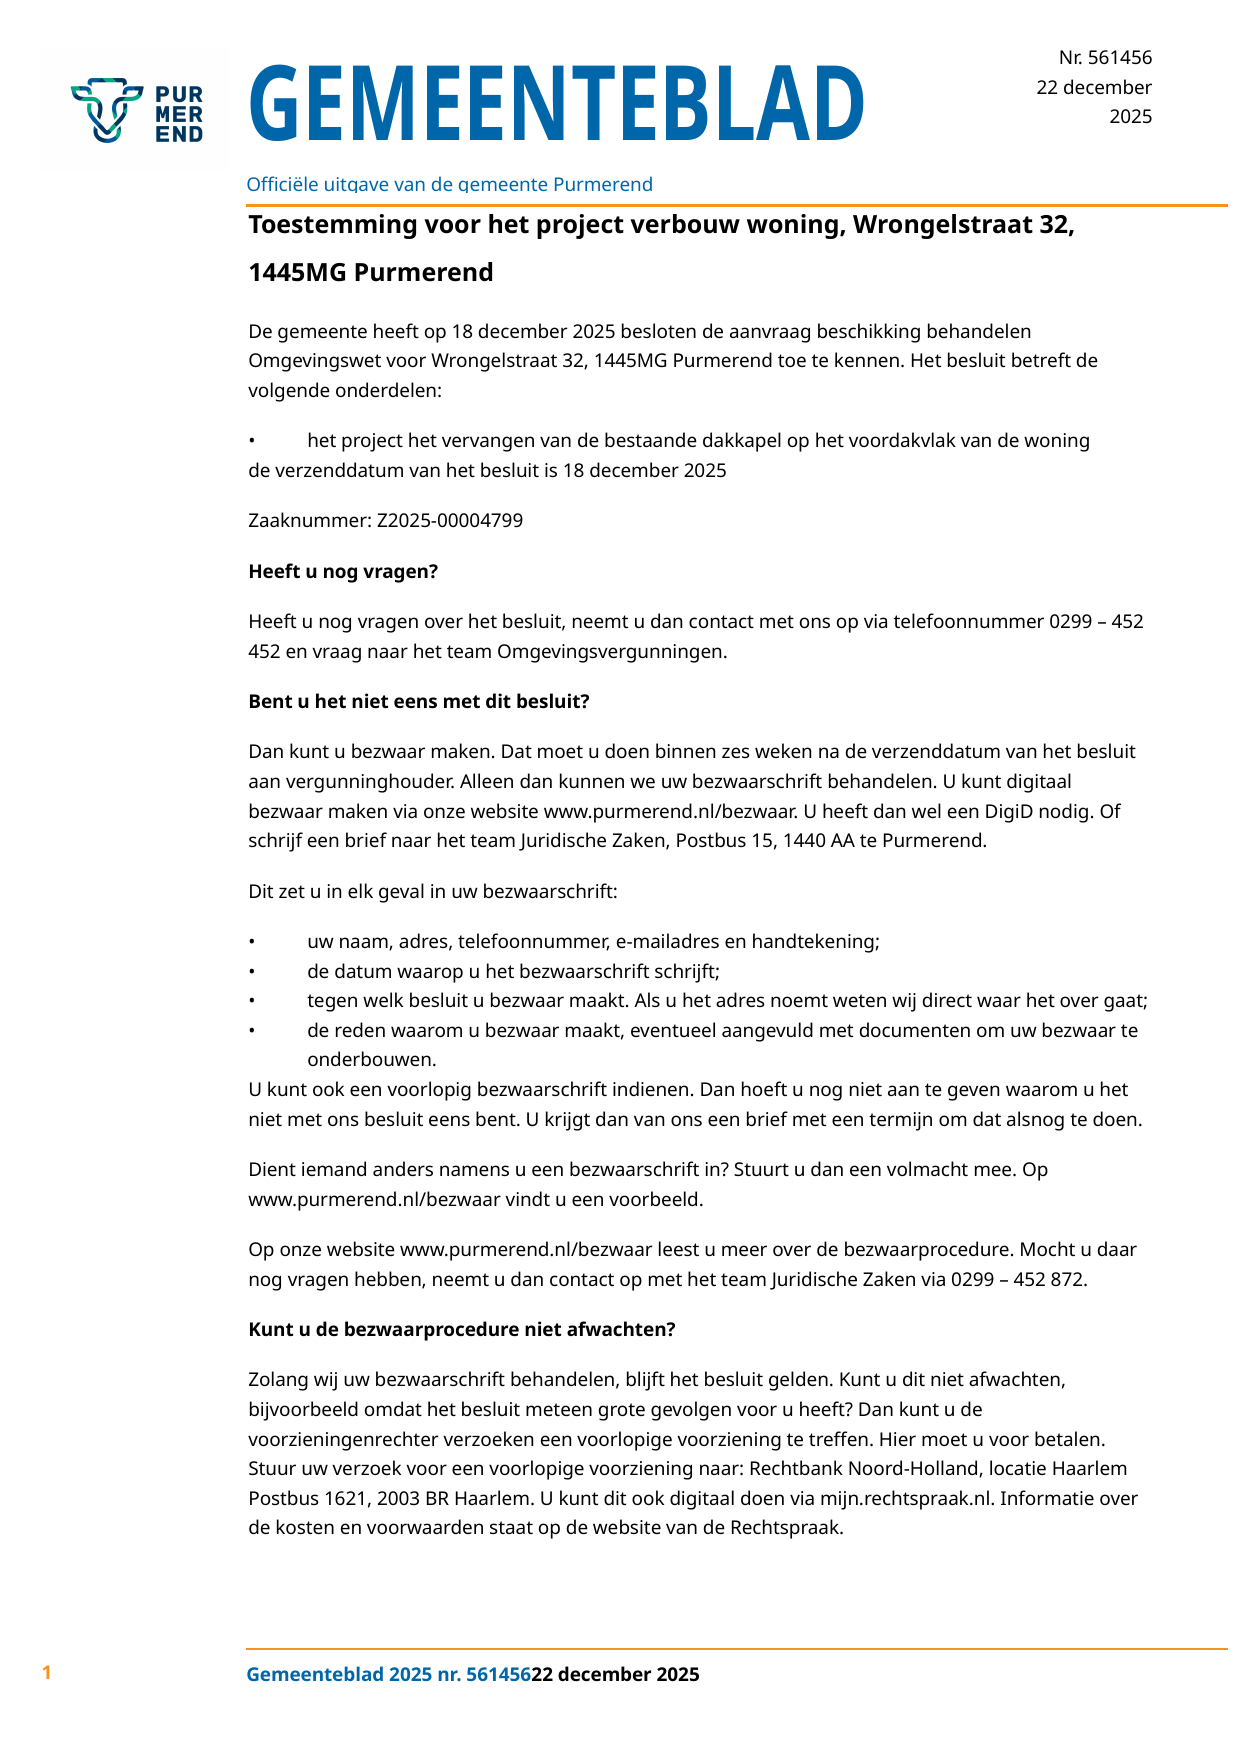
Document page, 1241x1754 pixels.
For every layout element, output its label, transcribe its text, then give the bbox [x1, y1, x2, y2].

text Op onze website www.purmerend.nl/bezwaar leest u meer over de bezwaarprocedure. Mocht u daar nog vragen hebben, neemt u dan contact op met het team Juridische Zaken via 0299 – 452 872. [248, 1236, 1152, 1292]
text Bent u het niet eens met dit besluit? [248, 688, 1152, 714]
text Zaaknummer: Z2025-00004799 [248, 507, 1152, 533]
text Dan kunt u bezwaar maken. Dat moet u doen binnen zes weken na de verzenddatum van het besluit aan vergunninghouder. Alleen dan kunnen we uw bezwaarschrift behandelen. U kunt digitaal bezwaar maken via onze website www.purmerend.nl/bezwaar. U heeft dan wel een DigiD nodig. Of schrijf een brief naar het team Juridische Zaken, Postbus 15, 1440 AA te Purmerend. [248, 739, 1152, 853]
text Zolang wij uw bezwaarschrift behandelen, blijft het besluit gelden. Kunt u dit niet afwachten, bijvoorbeeld omdat het besluit meteen grote gevolgen voor u heeft? Dan kunt u de voorzieningenrechter verzoeken een voorlopige voorziening te treffen. Hier moet u voor betalen. Stuur uw verzoek voor een voorlopige voorziening naar: Rechtbank Noord-Holland, locatie Haarlem Postbus 1621, 2003 BR Haarlem. U kunt dit ook digitaal doen via mijn.rechtspraak.nl. Informatie over de kosten en voorwaarden staat op de website van de Rechtspraak. [248, 1367, 1152, 1540]
text U kunt ook een voorlopig bezwaarschrift indienen. Dan hoeft u nog niet aan te geven waarom u het niet met ons besluit eens bent. U krijgt dan van ons een brief met een termijn om dat alsnog te doen. [248, 1076, 1152, 1132]
list uw naam, adres, telefoonnummer, e-mailadres en handtekening; [248, 928, 1152, 954]
list de reden waarom u bezwaar maakt, eventueel aangevuld met documenten om uw bezwaar te onderbouwen. [248, 1017, 1152, 1072]
text de verzenddatum van het besluit is 18 december 2025 [248, 457, 1152, 483]
picture [41, 47, 231, 172]
list tegen welk besluit u bezwaar maakt. Als u het adres noemt weten wij direct waar het over gaat; [248, 987, 1152, 1013]
text Kunt u de bezwaarprocedure niet afwachten? [248, 1316, 1152, 1342]
list het project het vervangen van de bestaande dakkapel op het voordakvlak van de woning [248, 427, 1152, 453]
text Heeft u nog vragen? [248, 558, 1152, 584]
text De gemeente heeft op 18 december 2025 besloten de aanvraag beschikking behandelen Omgevingswet voor Wrongelstraat 32, 1445MG Purmerend toe te kennen. Het besluit betreft de volgende onderdelen: [248, 318, 1152, 403]
text Heeft u nog vragen over het besluit, neemt u dan contact met ons op via telefoonnummer 0299 – 452 452 en vraag naar het team Omgevingsvergunningen. [248, 608, 1152, 664]
list de datum waarop u het bezwaarschrift schrijft; [248, 958, 1152, 984]
text Dit zet u in elk geval in uw bezwaarschrift: [248, 878, 1152, 904]
text Toestemming voor het project verbouw woning, Wrongelstraat 32, 1445MG Purmerend [248, 207, 1152, 288]
text Dient iemand anders namens u een bezwaarschrift in? Stuurt u dan een volmacht mee. Op www.purmerend.nl/bezwaar vindt u een voorbeeld. [248, 1156, 1152, 1212]
